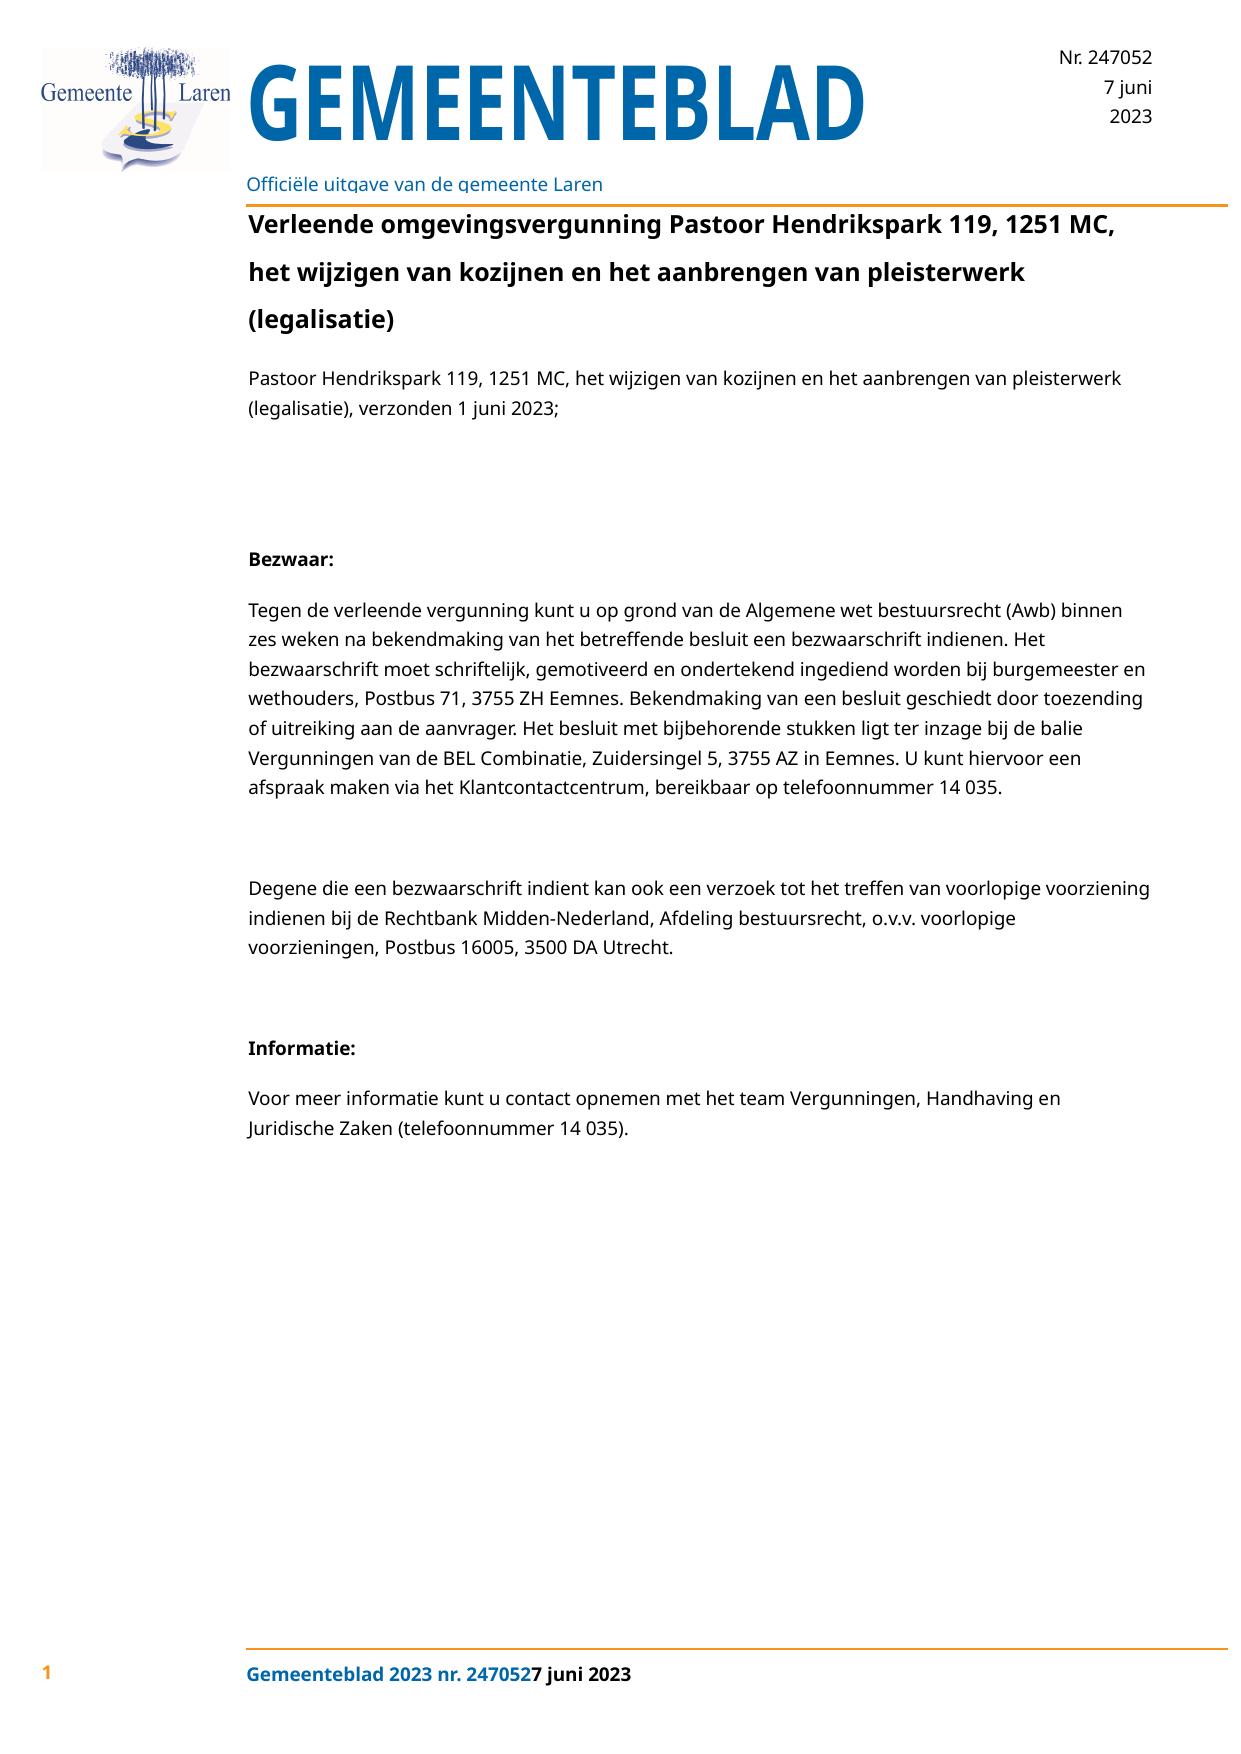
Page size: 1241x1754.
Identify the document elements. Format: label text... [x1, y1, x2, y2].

text Bezwaar: [248, 546, 1152, 572]
text Verleende omgevingsvergunning Pastoor Hendrikspark 119, 1251 MC, het wijzigen van kozijnen en het aanbrengen van pleisterwerk (legalisatie) [248, 207, 1152, 336]
text Informatie: [248, 1035, 1152, 1061]
text Voor meer informatie kunt u contact opnemen met het team Vergunningen, Handhaving en Juridische Zaken (telefoonnummer 14 035). [248, 1086, 1152, 1141]
text Tegen de verleende vergunning kunt u op grond van de Algemene wet bestuursrecht (Awb) binnen zes weken na bekendmaking van het betreffende besluit een bezwaarschrift indienen. Het bezwaarschrift moet schriftelijk, gemotiveerd en ondertekend ingediend worden bij burgemeester en wethouders, Postbus 71, 3755 ZH Eemnes. Bekendmaking van een besluit geschiedt door toezending of uitreiking aan de aanvrager. Het besluit met bijbehorende stukken ligt ter inzage bij de balie Vergunningen van de BEL Combinatie, Zuidersingel 5, 3755 AZ in Eemnes. U kunt hiervoor een afspraak maken via het Klantcontactcentrum, bereikbaar op telefoonnummer 14 035. [248, 597, 1152, 800]
text Degene die een bezwaarschrift indient kan ook een verzoek tot het treffen van voorlopige voorziening indienen bij de Rechtbank Midden-Nederland, Afdeling bestuursrecht, o.v.v. voorlopige voorzieningen, Postbus 16005, 3500 DA Utrecht. [248, 875, 1152, 960]
picture [41, 47, 231, 172]
text Pastoor Hendrikspark 119, 1251 MC, het wijzigen van kozijnen en het aanbrengen van pleisterwerk (legalisatie), verzonden 1 juni 2023; [248, 366, 1152, 421]
